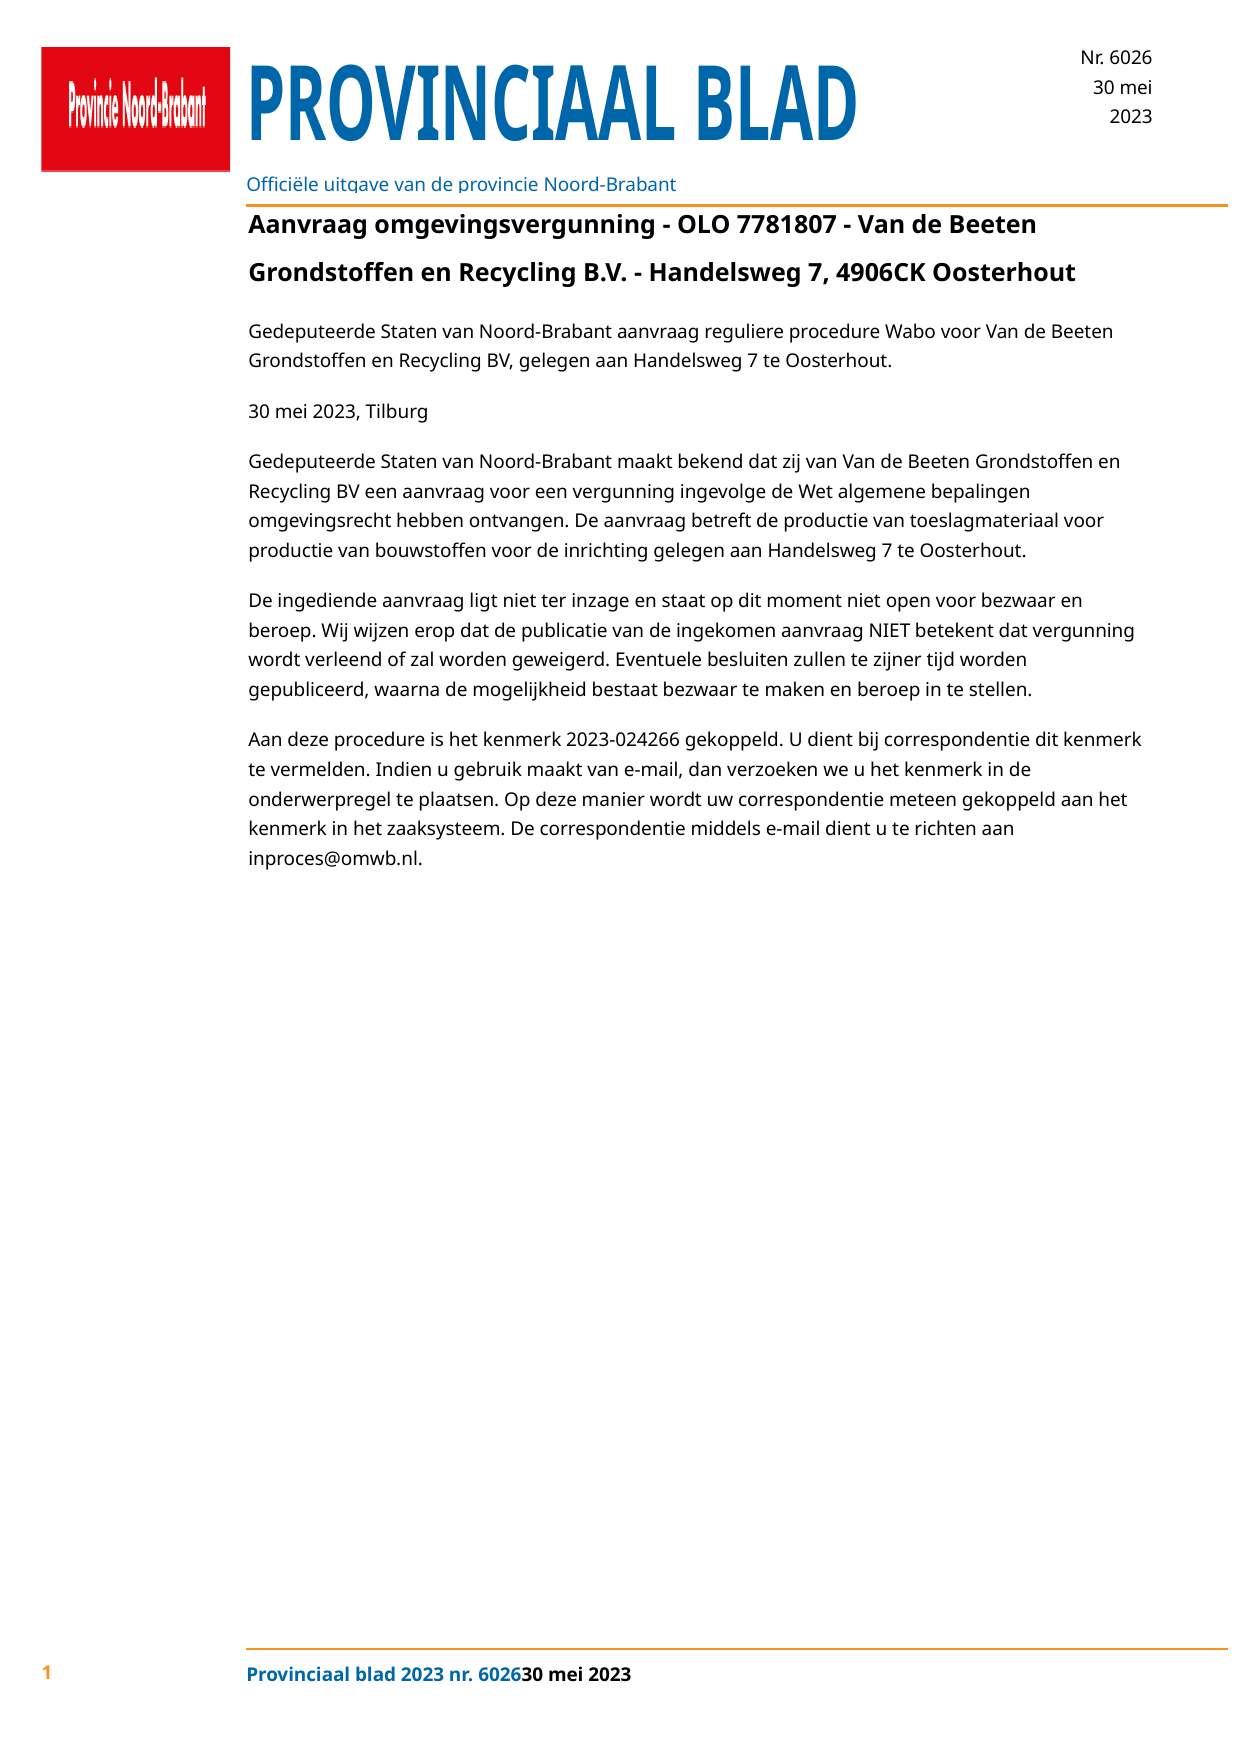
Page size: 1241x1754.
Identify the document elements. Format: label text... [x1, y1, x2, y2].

text Aanvraag omgevingsvergunning - OLO 7781807 - Van de Beeten Grondstoffen en Recycling B.V. - Handelsweg 7, 4906CK Oosterhout [248, 207, 1152, 288]
text Gedeputeerde Staten van Noord-Brabant maakt bekend dat zij van Van de Beeten Grondstoffen en Recycling BV een aanvraag voor een vergunning ingevolge de Wet algemene bepalingen omgevingsrecht hebben ontvangen. De aanvraag betreft de productie van toeslagmateriaal voor productie van bouwstoffen voor de inrichting gelegen aan Handelsweg 7 te Oosterhout. [248, 448, 1152, 563]
text Gedeputeerde Staten van Noord-Brabant aanvraag reguliere procedure Wabo voor Van de Beeten Grondstoffen en Recycling BV, gelegen aan Handelsweg 7 te Oosterhout. [248, 318, 1152, 373]
text 30 mei 2023, Tilburg [248, 398, 1152, 424]
text Aan deze procedure is het kenmerk 2023-024266 gekoppeld. U dient bij correspondentie dit kenmerk te vermelden. Indien u gebruik maakt van e-mail, dan verzoeken we u het kenmerk in de onderwerpregel te plaatsen. Op deze manier wordt uw correspondentie meteen gekoppeld aan het kenmerk in het zaaksysteem. De correspondentie middels e-mail dient u te richten aan inproces@omwb.nl. [248, 727, 1152, 871]
picture [41, 47, 231, 172]
text De ingediende aanvraag ligt niet ter inzage en staat op dit moment niet open voor bezwaar en beroep. Wij wijzen erop dat de publicatie van de ingekomen aanvraag NIET betekent dat vergunning wordt verleend of zal worden geweigerd. Eventuele besluiten zullen te zijner tijd worden gepubliceerd, waarna de mogelijkheid bestaat bezwaar te maken en beroep in te stellen. [248, 587, 1152, 702]
